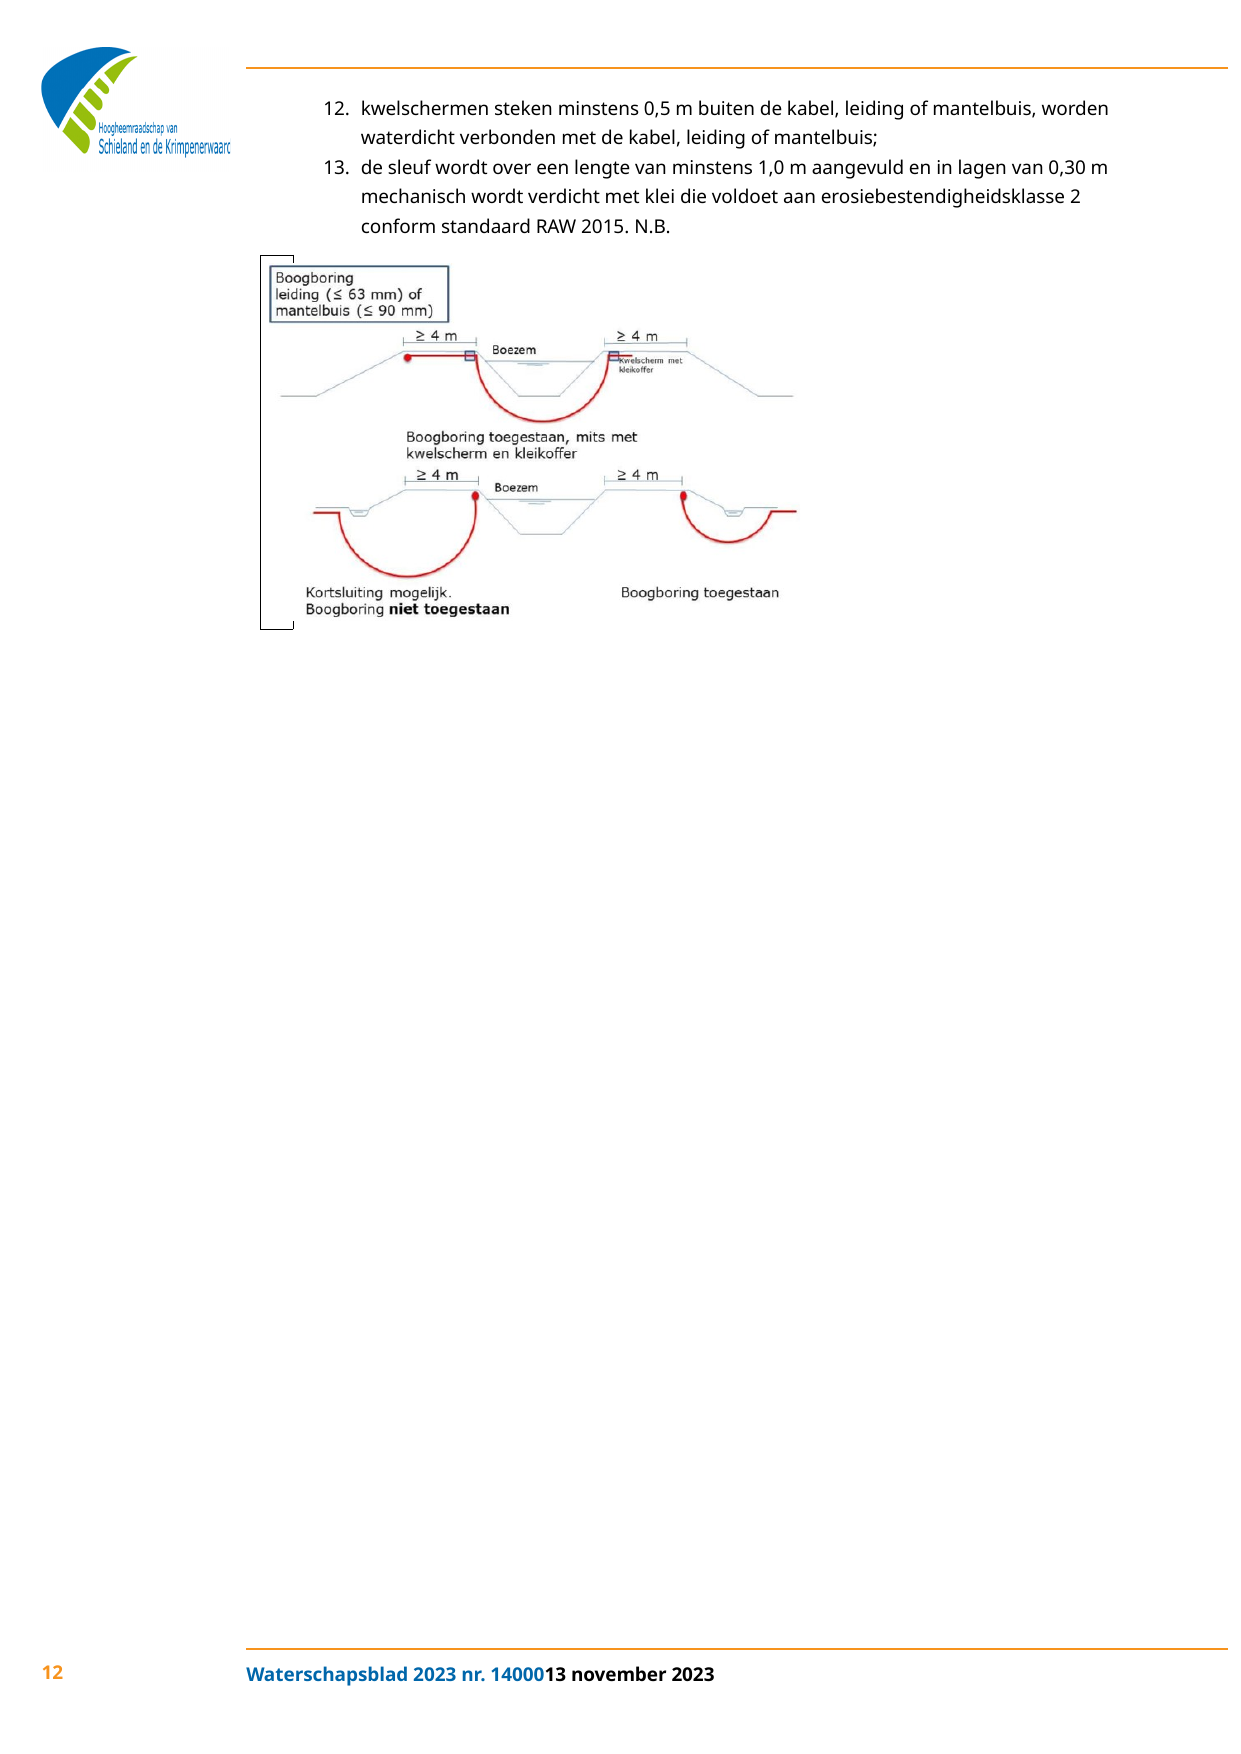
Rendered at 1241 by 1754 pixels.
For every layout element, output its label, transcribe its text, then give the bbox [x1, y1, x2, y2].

picture [41, 47, 231, 172]
picture [268, 263, 801, 621]
list de sleuf wordt over een lengte van minstens 1,0 m aangevuld en in lagen van 0,30 m mechanisch wordt verdicht met klei die voldoet aan erosiebestendigheidsklasse 2 conform standaard RAW 2015. N.B. [323, 154, 1152, 239]
list kwelschermen steken minstens 0,5 m buiten de kabel, leiding of mantelbuis, worden waterdicht verbonden met de kabel, leiding of mantelbuis; [323, 95, 1152, 150]
